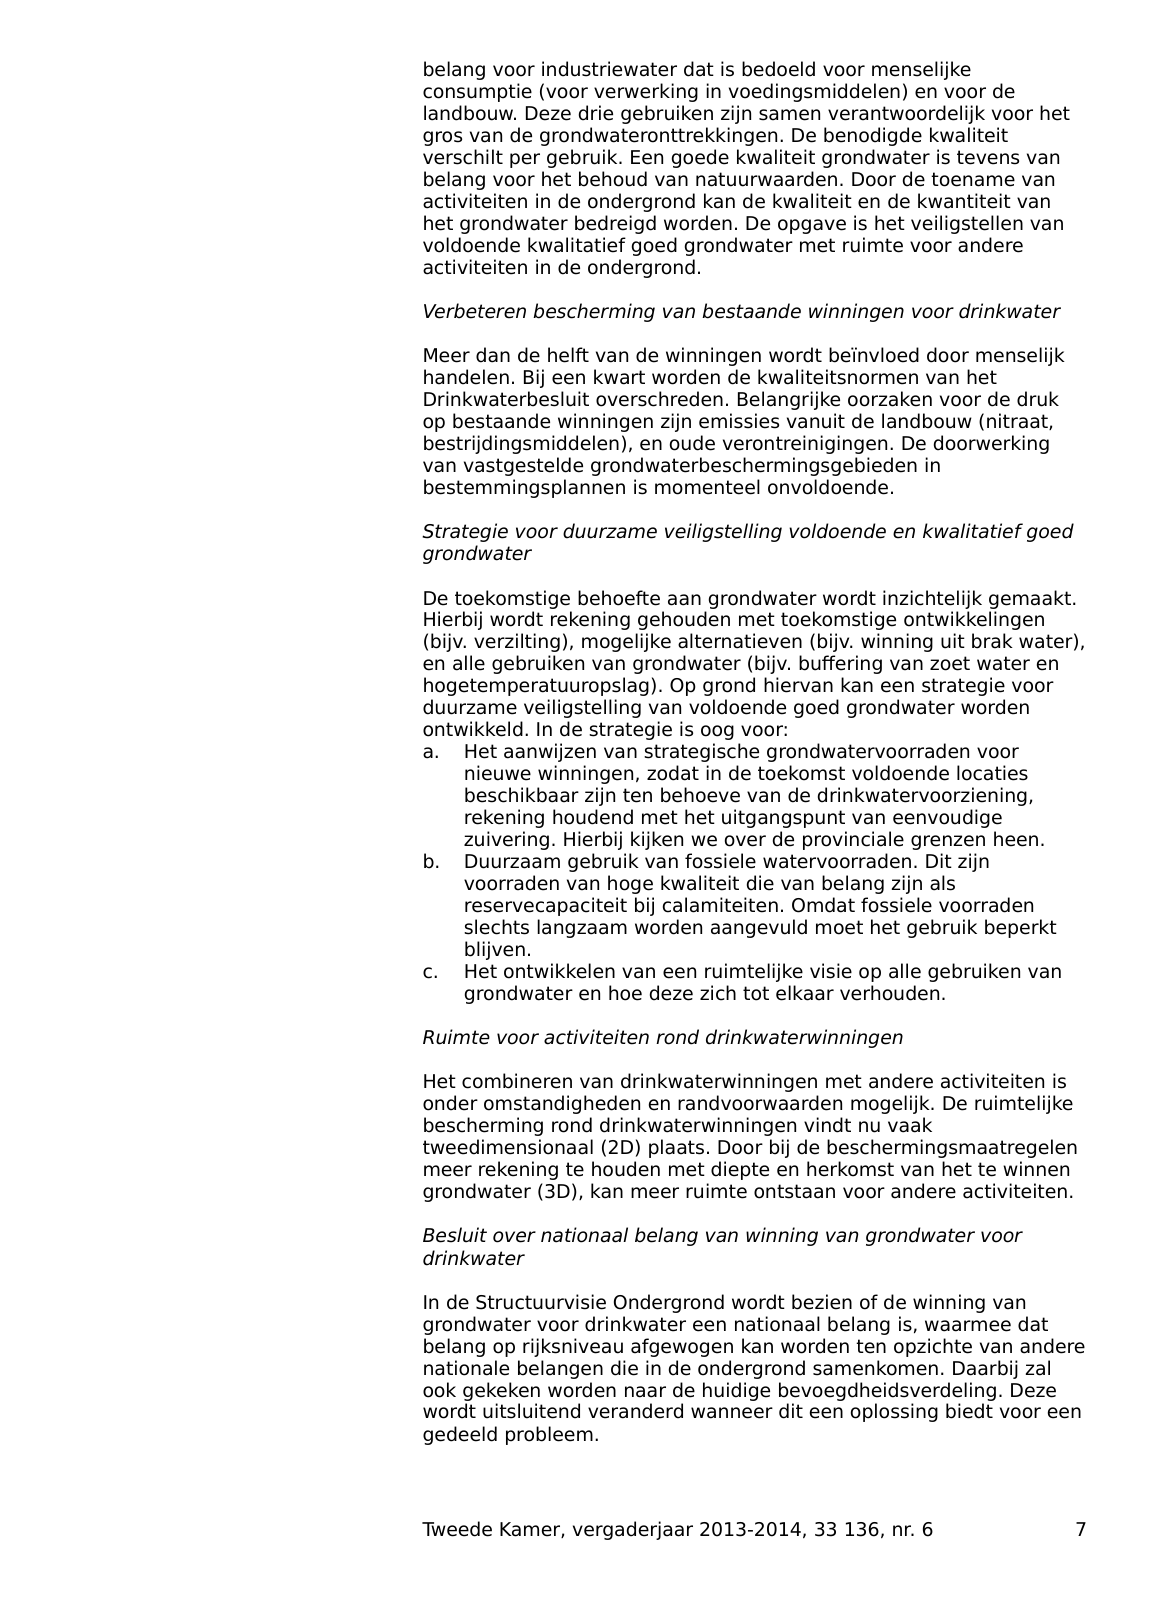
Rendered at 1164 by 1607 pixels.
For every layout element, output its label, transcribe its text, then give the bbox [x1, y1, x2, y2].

text De toekomstige behoefte aan grondwater wordt inzichtelijk gemaakt. Hierbij wordt rekening gehouden met toekomstige ontwikkelingen (bijv. verzilting), mogelijke alternatieven (bijv. winning uit brak water), en alle gebruiken van grondwater (bijv. buffering van zoet water en hogetemperatuuropslag). Op grond hiervan kan een strategie voor duurzame veiligstelling van voldoende goed grondwater worden ontwikkeld. In de strategie is oog voor: [422, 587, 1087, 741]
subtitle Strategie voor duurzame veiligstelling voldoende en kwalitatief goed grondwater [422, 521, 1087, 565]
text a. Het aanwijzen van strategische grondwatervoorraden voor nieuwe winningen, zodat in de toekomst voldoende locaties beschikbaar zijn ten behoeve van de drinkwatervoorziening, rekening houdend met het uitgangspunt van eenvoudige zuivering. Hierbij kijken we over de provinciale grenzen heen. [422, 741, 1087, 851]
text Meer dan de helft van de winningen wordt beïnvloed door menselijk handelen. Bij een kwart worden de kwaliteitsnormen van het Drinkwaterbesluit overschreden. Belangrijke oorzaken voor de druk op bestaande winningen zijn emissies vanuit de landbouw (nitraat, bestrijdingsmiddelen), en oude verontreinigingen. De doorwerking van vastgestelde grondwaterbeschermingsgebieden in bestemmingsplannen is momenteel onvoldoende. [422, 345, 1087, 499]
subtitle Ruimte voor activiteiten rond drinkwaterwinningen [422, 1027, 1087, 1049]
subtitle Verbeteren bescherming van bestaande winningen voor drinkwater [422, 301, 1087, 323]
text Het combineren van drinkwaterwinningen met andere activiteiten is onder omstandigheden en randvoorwaarden mogelijk. De ruimtelijke bescherming rond drinkwaterwinningen vindt nu vaak tweedimensionaal (2D) plaats. Door bij de beschermingsmaatregelen meer rekening te houden met diepte en herkomst van het te winnen grondwater (3D), kan meer ruimte ontstaan voor andere activiteiten. [422, 1071, 1087, 1203]
text belang voor industriewater dat is bedoeld voor menselijke consumptie (voor verwerking in voedingsmiddelen) en voor de landbouw. Deze drie gebruiken zijn samen verantwoordelijk voor het gros van de grondwateronttrekkingen. De benodigde kwaliteit verschilt per gebruik. Een goede kwaliteit grondwater is tevens van belang voor het behoud van natuurwaarden. Door de toename van activiteiten in de ondergrond kan de kwaliteit en de kwantiteit van het grondwater bedreigd worden. De opgave is het veiligstellen van voldoende kwalitatief goed grondwater met ruimte voor andere activiteiten in de ondergrond. [422, 59, 1087, 279]
subtitle Besluit over nationaal belang van winning van grondwater voor drinkwater [422, 1225, 1087, 1269]
text b. Duurzaam gebruik van fossiele watervoorraden. Dit zijn voorraden van hoge kwaliteit die van belang zijn als reservecapaciteit bij calamiteiten. Omdat fossiele voorraden slechts langzaam worden aangevuld moet het gebruik beperkt blijven. [422, 851, 1087, 961]
text c. Het ontwikkelen van een ruimtelijke visie op alle gebruiken van grondwater en hoe deze zich tot elkaar verhouden. [422, 961, 1087, 1005]
text In de Structuurvisie Ondergrond wordt bezien of de winning van grondwater voor drinkwater een nationaal belang is, waarmee dat belang op rijksniveau afgewogen kan worden ten opzichte van andere nationale belangen die in de ondergrond samenkomen. Daarbij zal ook gekeken worden naar de huidige bevoegdheidsverdeling. Deze wordt uitsluitend veranderd wanneer dit een oplossing biedt voor een gedeeld probleem. [422, 1292, 1087, 1445]
